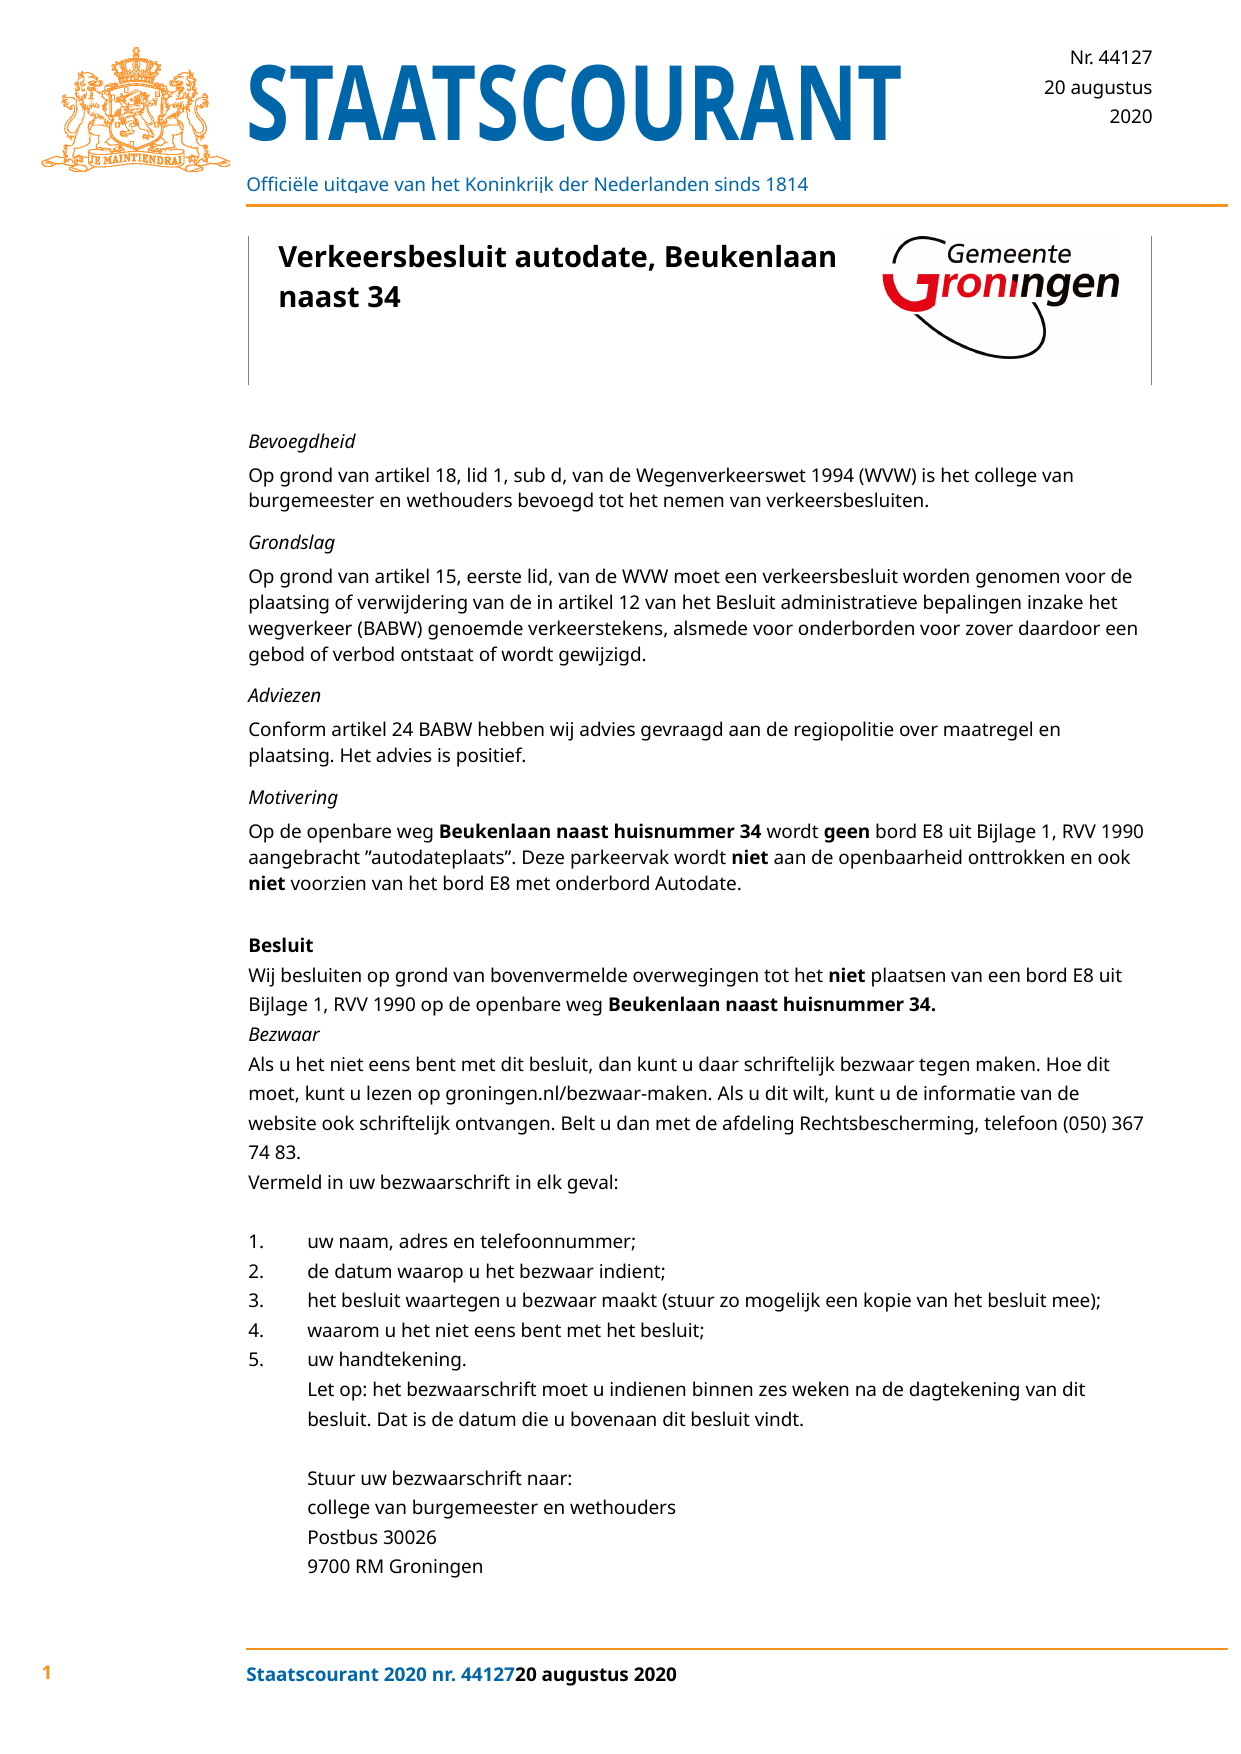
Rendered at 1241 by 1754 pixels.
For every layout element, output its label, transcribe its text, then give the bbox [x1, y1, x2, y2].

table_header [850, 236, 1151, 385]
text Op grond van artikel 18, lid 1, sub d, van de Wegenverkeerswet 1994 (WVW) is het college van burgemeester en wethouders bevoegd tot het nemen van verkeersbesluiten. [248, 462, 1152, 513]
list het besluit waartegen u bezwaar maakt (stuur zo mogelijk een kopie van het besluit mee); [248, 1287, 1152, 1313]
list Postbus 30026 [248, 1524, 1152, 1550]
list college van burgemeester en wethouders [248, 1494, 1152, 1520]
list de datum waarop u het bezwaar indient; [248, 1258, 1152, 1284]
text Als u het niet eens bent met dit besluit, dan kunt u daar schriftelijk bezwaar tegen maken. Hoe dit moet, kunt u lezen op groningen.nl/bezwaar-maken. Als u dit wilt, kunt u de informatie van de website ook schriftelijk ontvangen. Belt u dan met de afdeling Rechtsbescherming, telefoon (050) 367 74 83. [248, 1051, 1152, 1165]
text Grondslag [248, 529, 1152, 555]
picture [41, 47, 231, 172]
text Adviezen [248, 683, 1152, 708]
table_header Verkeersbesluit autodate, Beukenlaan naast 34 [249, 236, 850, 385]
picture [882, 236, 1119, 359]
text Op grond van artikel 15, eerste lid, van de WVW moet een verkeersbesluit worden genomen voor de plaatsing of verwijdering van de in artikel 12 van het Besluit administratieve bepalingen inzake het wegverkeer (BABW) genoemde verkeerstekens, alsmede voor onderborden voor zover daardoor een gebod of verbod ontstaat of wordt gewijzigd. [248, 563, 1152, 666]
list waarom u het niet eens bent met het besluit; [248, 1317, 1152, 1343]
list uw naam, adres en telefoonnummer; [248, 1228, 1152, 1254]
text Bezwaar [248, 1021, 1152, 1047]
list Stuur uw bezwaarschrift naar: [248, 1465, 1152, 1491]
text Op de openbare weg Beukenlaan naast huisnummer 34 wordt geen bord E8 uit Bijlage 1, RVV 1990 aangebracht ”autodateplaats”. Deze parkeervak wordt niet aan de openbaarheid onttrokken en ook niet voorzien van het bord E8 met onderbord Autodate. [248, 818, 1152, 896]
text Vermeld in uw bezwaarschrift in elk geval: [248, 1169, 1152, 1195]
list 9700 RM Groningen [248, 1554, 1152, 1579]
text Motivering [248, 784, 1152, 810]
text Bevoegdheid [248, 428, 1152, 453]
text Conform artikel 24 BABW hebben wij advies gevraagd aan de regiopolitie over maatregel en plaatsing. Het advies is positief. [248, 717, 1152, 768]
text Besluit [248, 932, 1152, 958]
text Wij besluiten op grond van bovenvermelde overwegingen tot het niet plaatsen van een bord E8 uit Bijlage 1, RVV 1990 op de openbare weg Beukenlaan naast huisnummer 34. [248, 962, 1152, 1017]
list uw handtekening. [248, 1347, 1152, 1372]
list Let op: het bezwaarschrift moet u indienen binnen zes weken na de dagtekening van dit besluit. Dat is de datum die u bovenaan dit besluit vindt. [248, 1376, 1152, 1432]
